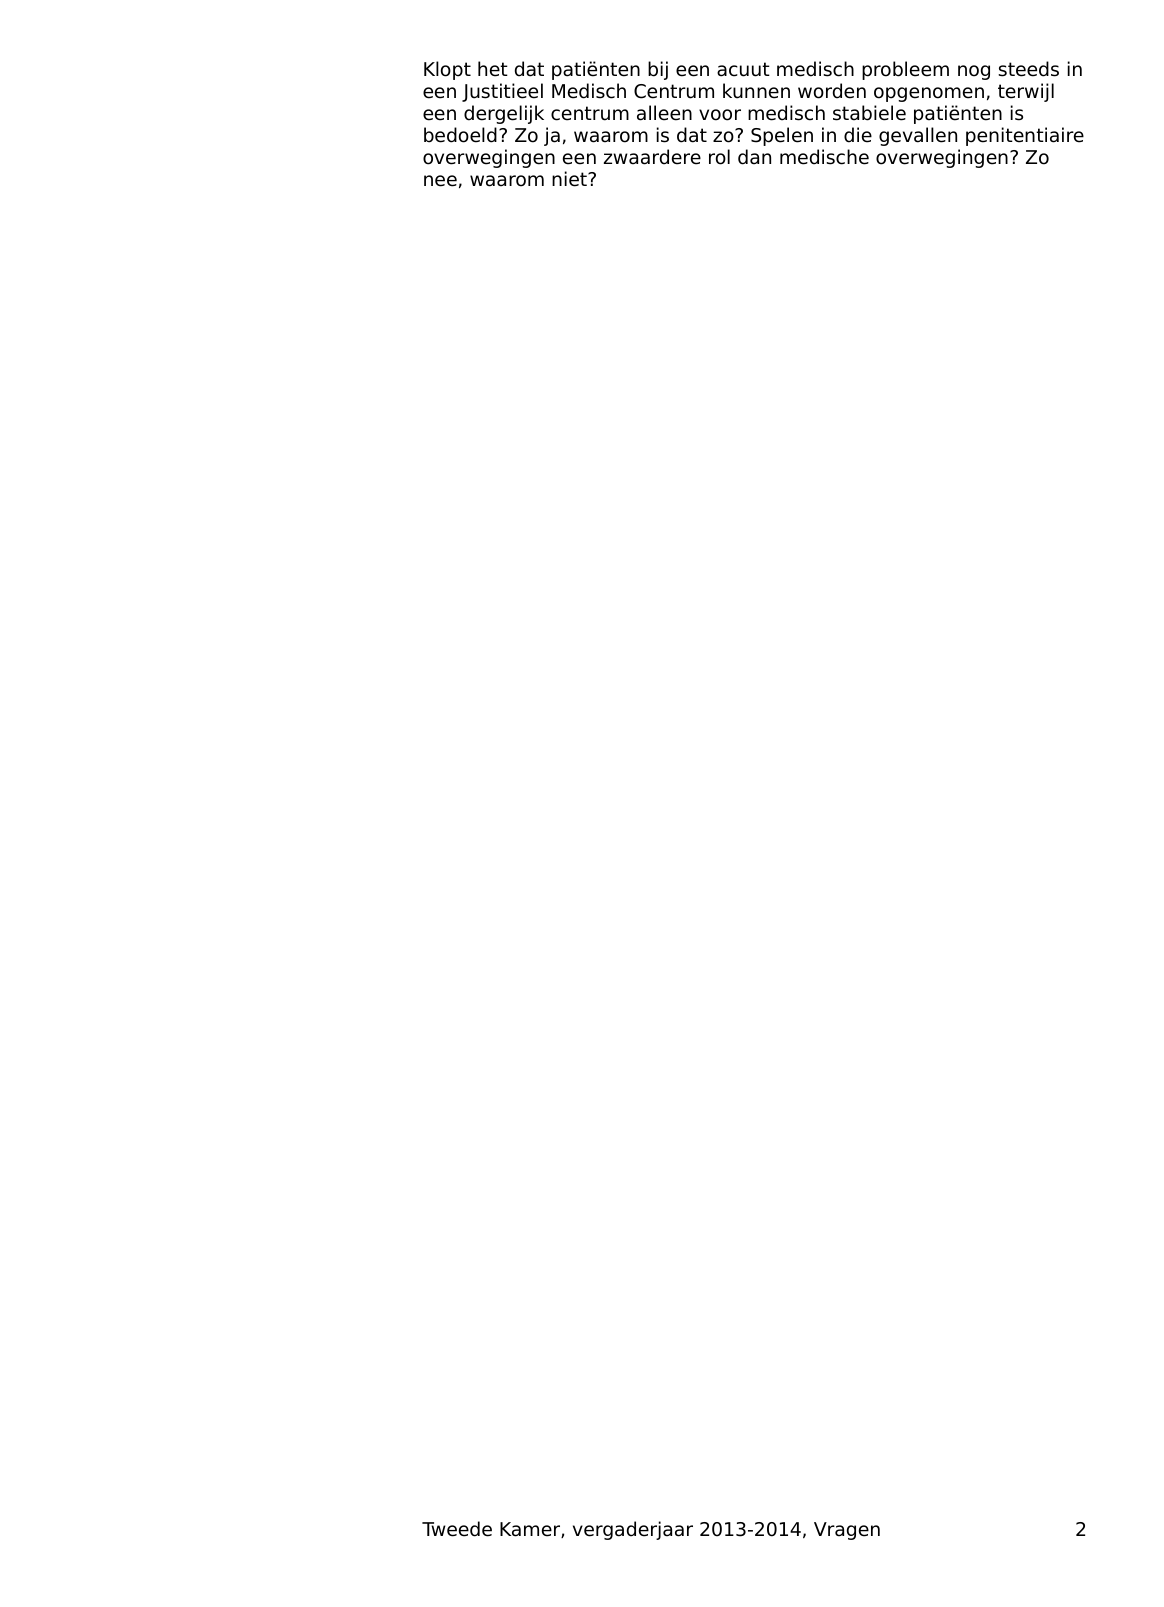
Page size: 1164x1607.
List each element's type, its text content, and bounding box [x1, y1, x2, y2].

text Klopt het dat patiënten bij een acuut medisch probleem nog steeds in een Justitieel Medisch Centrum kunnen worden opgenomen, terwijl een dergelijk centrum alleen voor medisch stabiele patiënten is bedoeld? Zo ja, waarom is dat zo? Spelen in die gevallen penitentiaire overwegingen een zwaardere rol dan medische overwegingen? Zo nee, waarom niet? [422, 59, 1087, 191]
